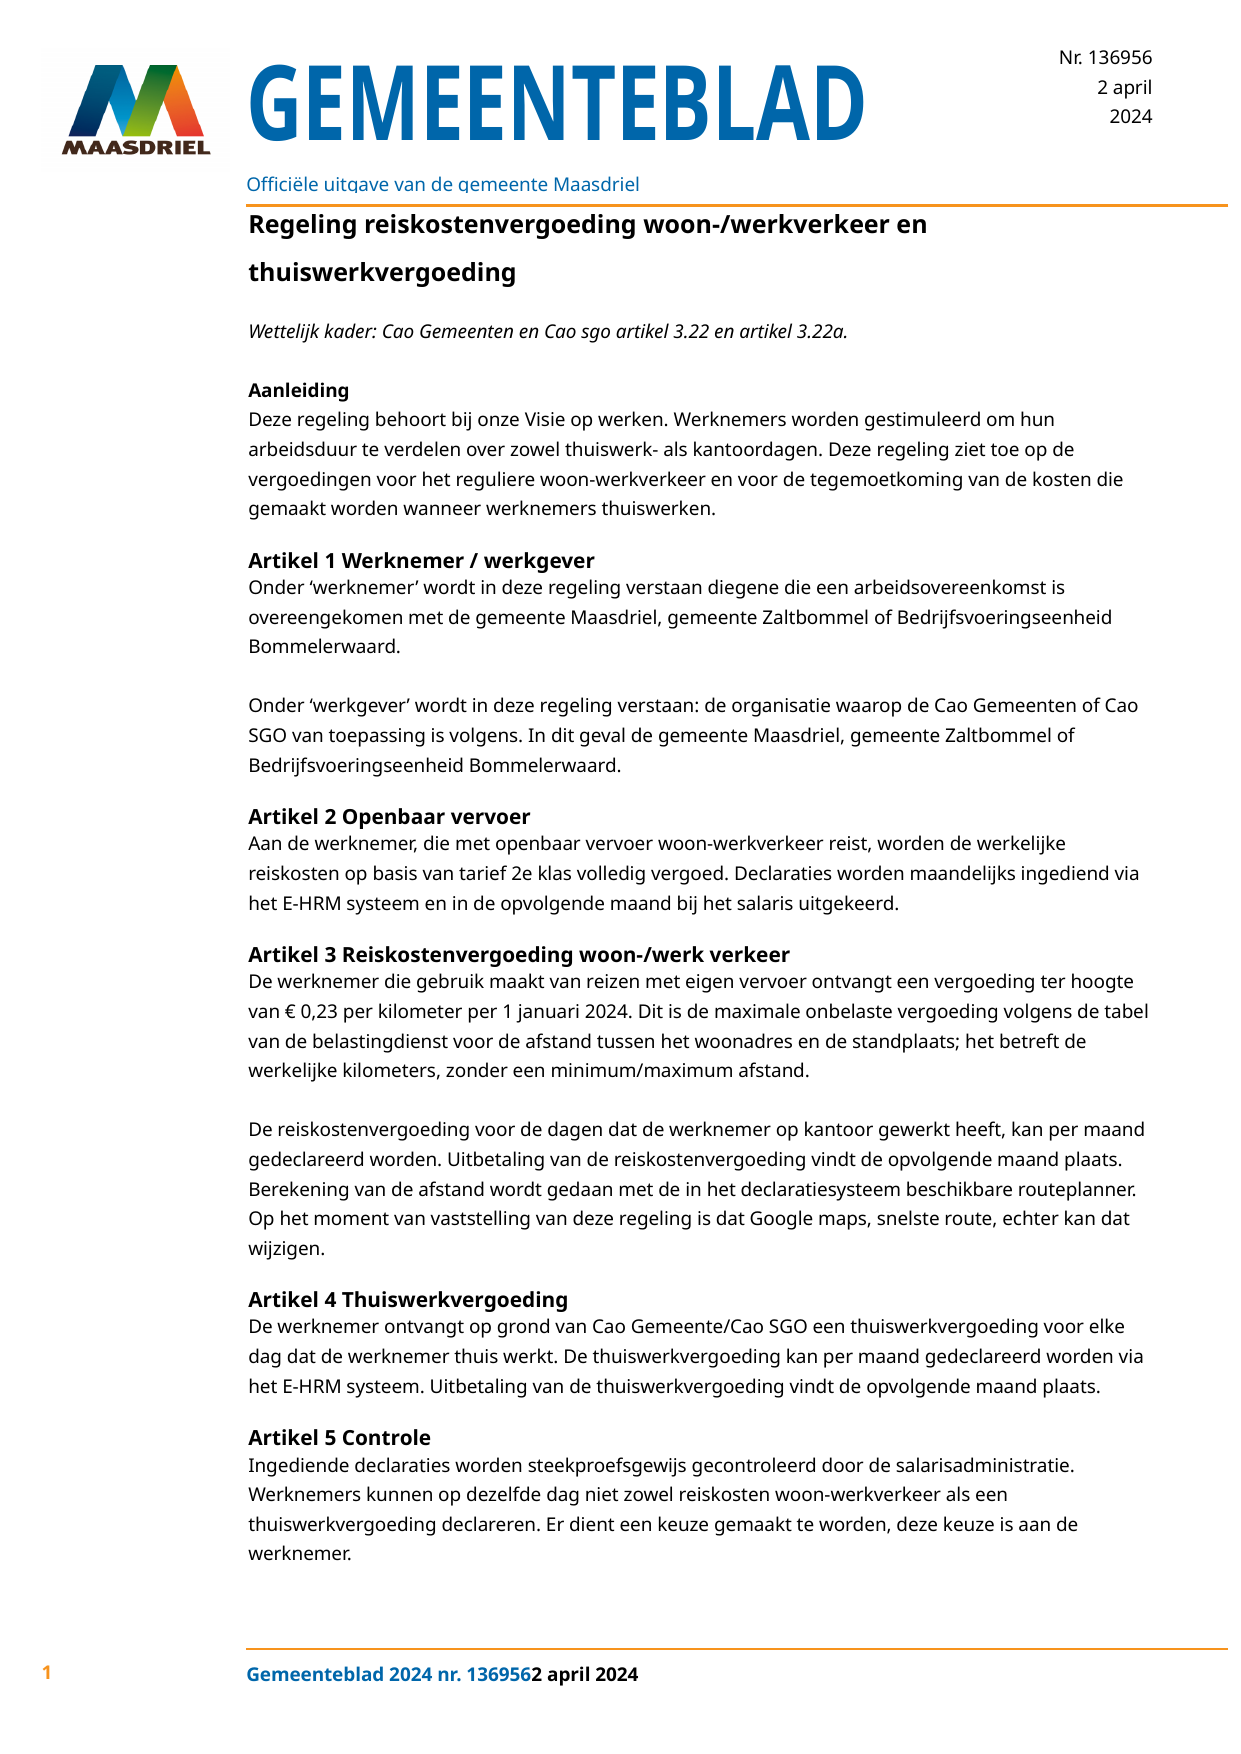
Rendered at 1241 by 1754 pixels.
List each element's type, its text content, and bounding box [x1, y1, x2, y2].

text Artikel 5 Controle [248, 1423, 1152, 1452]
text Aanleiding [248, 377, 1152, 403]
text Artikel 4 Thuiswerkvergoeding [248, 1285, 1152, 1314]
text De werknemer die gebruik maakt van reizen met eigen vervoer ontvangt een vergoeding ter hoogte van € 0,23 per kilometer per 1 januari 2024. Dit is de maximale onbelaste vergoeding volgens de tabel van de belastingdienst voor de afstand tussen het woonadres en de standplaats; het betreft de werkelijke kilometers, zonder een minimum/maximum afstand. [248, 969, 1152, 1083]
text Artikel 1 Werknemer / werkgever [248, 546, 1152, 574]
text Bedrijfsvoeringseenheid Bommelerwaard. [248, 752, 1152, 777]
text Onder ‘werkgever’ wordt in deze regeling verstaan: de organisatie waarop de Cao Gemeenten of Cao SGO van toepassing is volgens. In dit geval de gemeente Maasdriel, gemeente Zaltbommel of [248, 693, 1152, 748]
text Regeling reiskostenvergoeding woon-/werkverkeer en thuiswerkvergoeding [248, 207, 1152, 288]
text De reiskostenvergoeding voor de dagen dat de werknemer op kantoor gewerkt heeft, kan per maand gedeclareerd worden. Uitbetaling van de reiskostenvergoeding vindt de opvolgende maand plaats. Berekening van de afstand wordt gedaan met de in het declaratiesysteem beschikbare routeplanner. Op het moment van vaststelling van deze regeling is dat Google maps, snelste route, echter kan dat wijzigen. [248, 1117, 1152, 1261]
text Aan de werknemer, die met openbaar vervoer woon-werkverkeer reist, worden de werkelijke reiskosten op basis van tarief 2e klas volledig vergoed. Declaraties worden maandelijks ingediend via het E-HRM systeem en in de opvolgende maand bij het salaris uitgekeerd. [248, 831, 1152, 916]
text Artikel 3 Reiskostenvergoeding woon-/werk verkeer [248, 940, 1152, 969]
text Deze regeling behoort bij onze Visie op werken. Werknemers worden gestimuleerd om hun arbeidsduur te verdelen over zowel thuiswerk- als kantoordagen. Deze regeling ziet toe op de vergoedingen voor het reguliere woon-werkverkeer en voor de tegemoetkoming van de kosten die gemaakt worden wanneer werknemers thuiswerken. [248, 407, 1152, 521]
text Artikel 2 Openbaar vervoer [248, 802, 1152, 831]
picture [41, 47, 231, 172]
text De werknemer ontvangt op grond van Cao Gemeente/Cao SGO een thuiswerkvergoeding voor elke dag dat de werknemer thuis werkt. De thuiswerkvergoeding kan per maand gedeclareerd worden via het E-HRM systeem. Uitbetaling van de thuiswerkvergoeding vindt de opvolgende maand plaats. [248, 1314, 1152, 1399]
text Wettelijk kader: Cao Gemeenten en Cao sgo artikel 3.22 en artikel 3.22a. [248, 318, 1152, 344]
text Ingediende declaraties worden steekproefsgewijs gecontroleerd door de salarisadministratie. Werknemers kunnen op dezelfde dag niet zowel reiskosten woon-werkverkeer als een thuiswerkvergoeding declareren. Er dient een keuze gemaakt te worden, deze keuze is aan de werknemer. [248, 1452, 1152, 1566]
text Onder ‘werknemer’ wordt in deze regeling verstaan diegene die een arbeidsovereenkomst is overeengekomen met de gemeente Maasdriel, gemeente Zaltbommel of Bedrijfsvoeringseenheid Bommelerwaard. [248, 574, 1152, 659]
